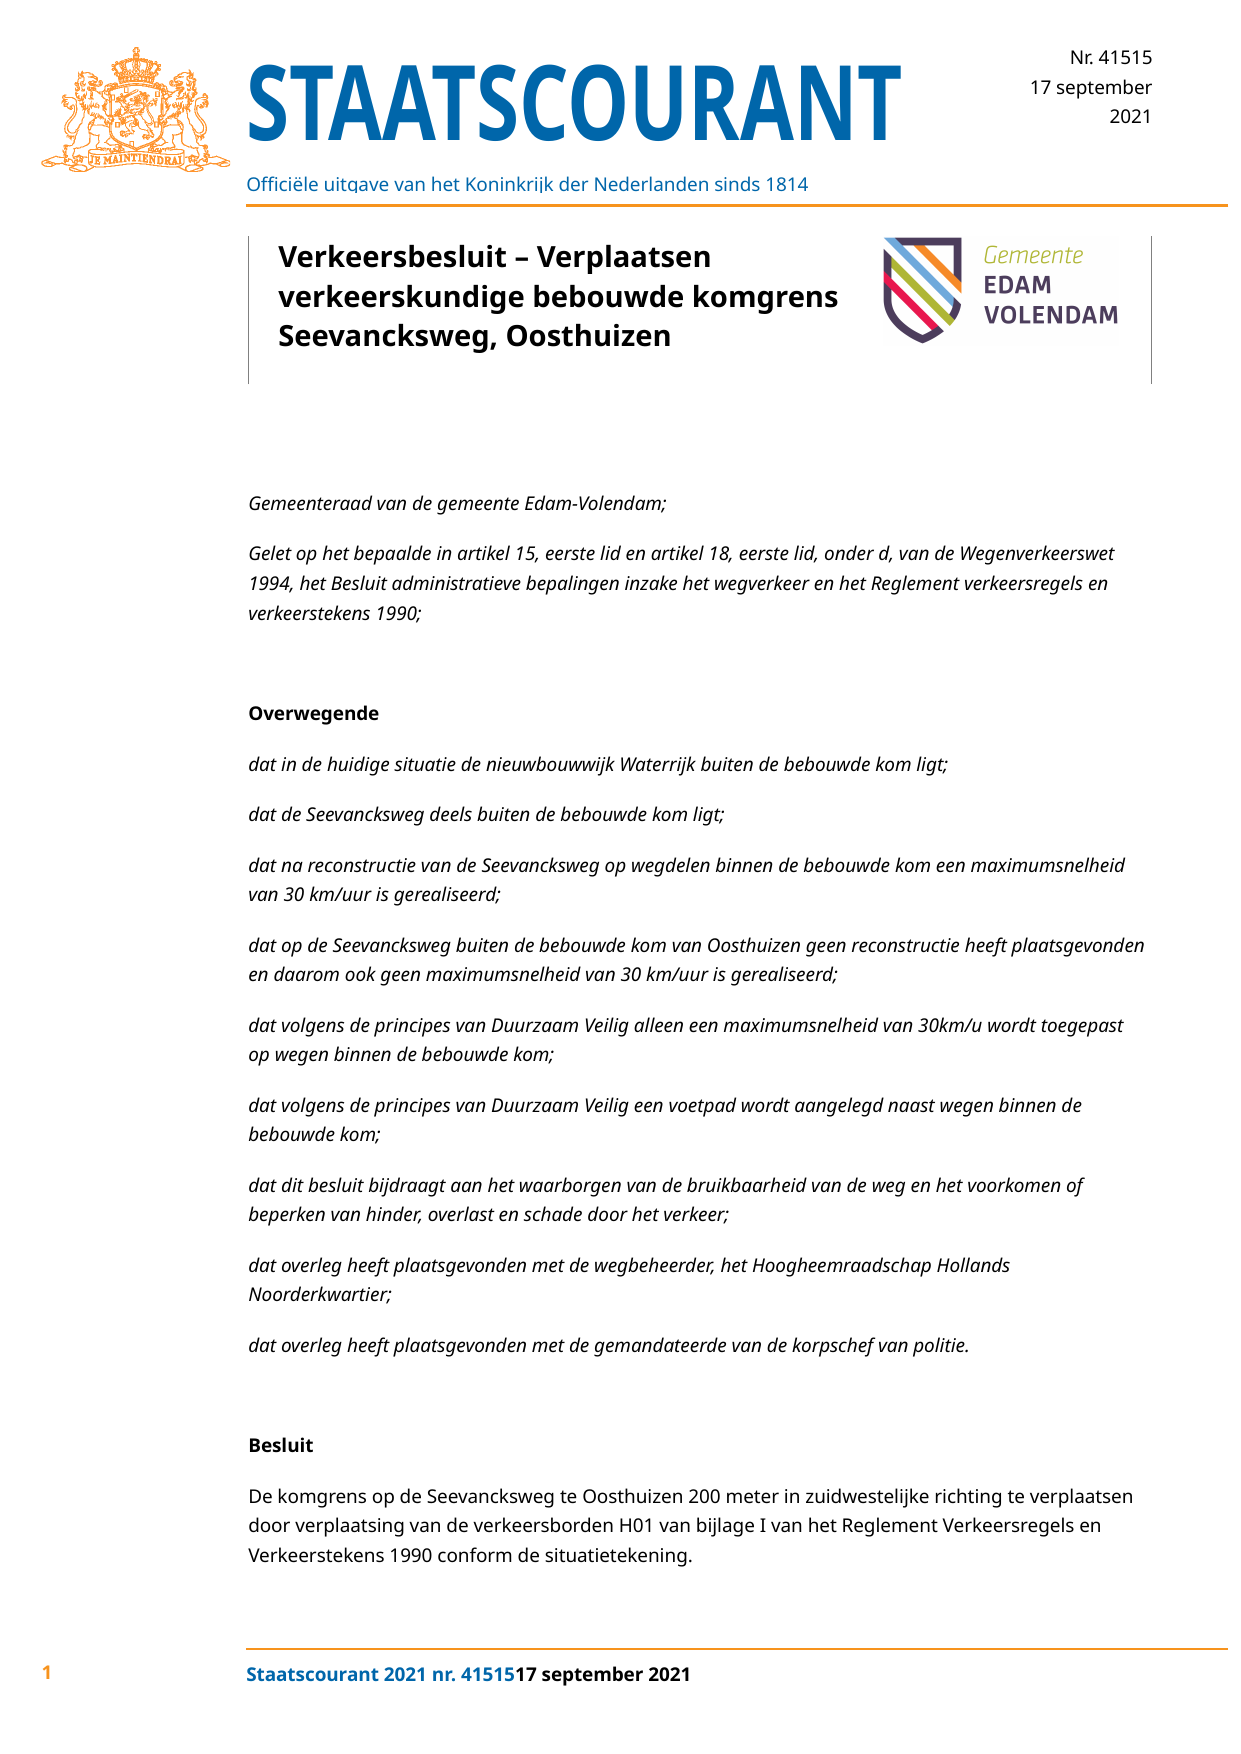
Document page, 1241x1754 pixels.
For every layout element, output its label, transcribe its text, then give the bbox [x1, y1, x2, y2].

text dat na reconstructie van de Seevancksweg op wegdelen binnen de bebouwde kom een maximumsnelheid van 30 km/uur is gerealiseerd; [248, 852, 1152, 907]
text dat dit besluit bijdraagt aan het waarborgen van de bruikbaarheid van de weg en het voorkomen of beperken van hinder, overlast en schade door het verkeer; [248, 1172, 1152, 1227]
text dat de Seevancksweg deels buiten de bebouwde kom ligt; [248, 801, 1152, 827]
text Besluit [248, 1433, 1152, 1458]
text dat volgens de principes van Duurzaam Veilig alleen een maximumsnelheid van 30km/u wordt toegepast op wegen binnen de bebouwde kom; [248, 1012, 1152, 1067]
text Overwegende [248, 701, 1152, 726]
text dat overleg heeft plaatsgevonden met de wegbeheerder, het Hoogheemraadschap Hollands Noorderkwartier; [248, 1252, 1152, 1307]
text dat volgens de principes van Duurzaam Veilig een voetpad wordt aangelegd naast wegen binnen de bebouwde kom; [248, 1092, 1152, 1147]
text dat op de Seevancksweg buiten de bebouwde kom van Oosthuizen geen reconstructie heeft plaatsgevonden en daarom ook geen maximumsnelheid van 30 km/uur is gerealiseerd; [248, 932, 1152, 987]
text De komgrens op de Seevancksweg te Oosthuizen 200 meter in zuidwestelijke richting te verplaatsen door verplaatsing van de verkeersborden H01 van bijlage I van het Reglement Verkeersregels en Verkeerstekens 1990 conform de situatietekening. [248, 1483, 1152, 1568]
picture [882, 236, 1119, 346]
text dat in de huidige situatie de nieuwbouwwijk Waterrijk buiten de bebouwde kom ligt; [248, 751, 1152, 777]
table_header [850, 236, 1151, 384]
text Gelet op het bepaalde in artikel 15, eerste lid en artikel 18, eerste lid, onder d, van de Wegenverkeerswet 1994, het Besluit administratieve bepalingen inzake het wegverkeer en het Reglement verkeersregels en verkeerstekens 1990; [248, 541, 1152, 625]
text Gemeenteraad van de gemeente Edam-Volendam; [248, 490, 1152, 516]
table_header Verkeersbesluit – Verplaatsen verkeerskundige bebouwde komgrens Seevancksweg, Oosthuizen [249, 236, 850, 384]
picture [41, 47, 231, 172]
text dat overleg heeft plaatsgevonden met de gemandateerde van de korpschef van politie. [248, 1332, 1152, 1357]
